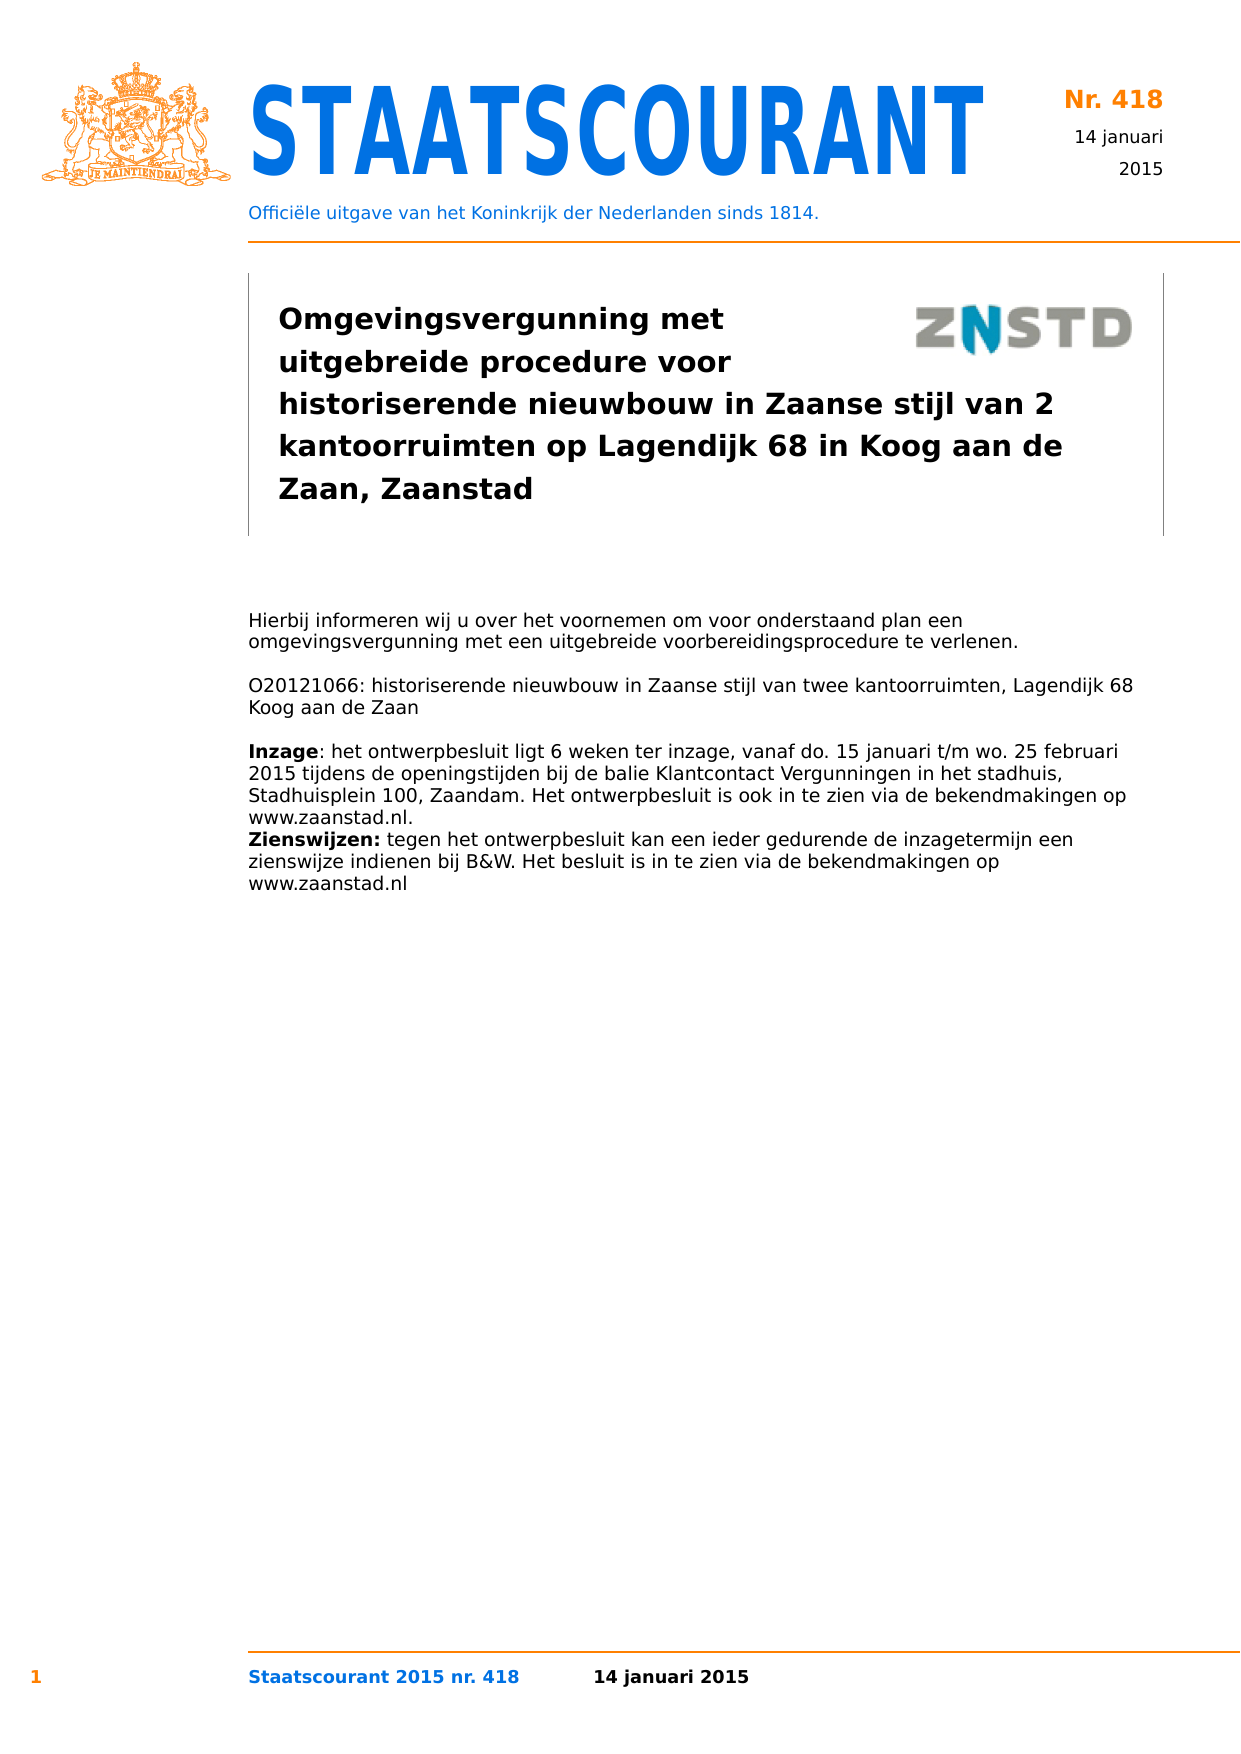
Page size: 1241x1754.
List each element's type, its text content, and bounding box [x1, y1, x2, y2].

text Zienswijzen: tegen het ontwerpbesluit kan een ieder gedurende de inzagetermijn een zienswijze indienen bij B&W. Het besluit is in te zien via de bekendmakingen op www.zaanstad.nl [248, 829, 1163, 895]
table_cell 2015 [998, 153, 1240, 203]
text O20121066: historiserende nieuwbouw in Zaanse stijl van twee kantoorruimten, Lagendijk 68 Koog aan de Zaan [248, 675, 1163, 719]
table_cell 14 januari [998, 121, 1240, 153]
table_header Nr. 418 [998, 62, 1240, 121]
text Inzage: het ontwerpbesluit ligt 6 weken ter inzage, vanaf do. 15 januari t/m wo. 25 februari 2015 tijdens de openingstijden bij de balie Klantcontact Vergunningen in het stadhuis, Stadhuisplein 100, Zaandam. Het ontwerpbesluit is ook in te zien via de bekendmakingen op www.zaanstad.nl. [248, 741, 1163, 829]
table_cell Officiële uitgave van het Koninkrijk der Nederlanden sinds 1814. [248, 203, 1240, 241]
picture [914, 302, 1134, 356]
table_header [25, 62, 248, 241]
subtitle Omgevingsvergunning met uitgebreide procedure voor historiserende nieuwbouw in Zaanse stijl van 2 kantoorruimten op Lagendijk 68 in Koog aan de Zaan, Zaanstad [249, 273, 1163, 536]
text Hierbij informeren wij u over het voornemen om voor onderstaand plan een omgevingsvergunning met een uitgebreide voorbereidingsprocedure te verlenen. [248, 609, 1163, 653]
table_header STAATSCOURANT [248, 62, 998, 203]
picture [41, 62, 231, 186]
